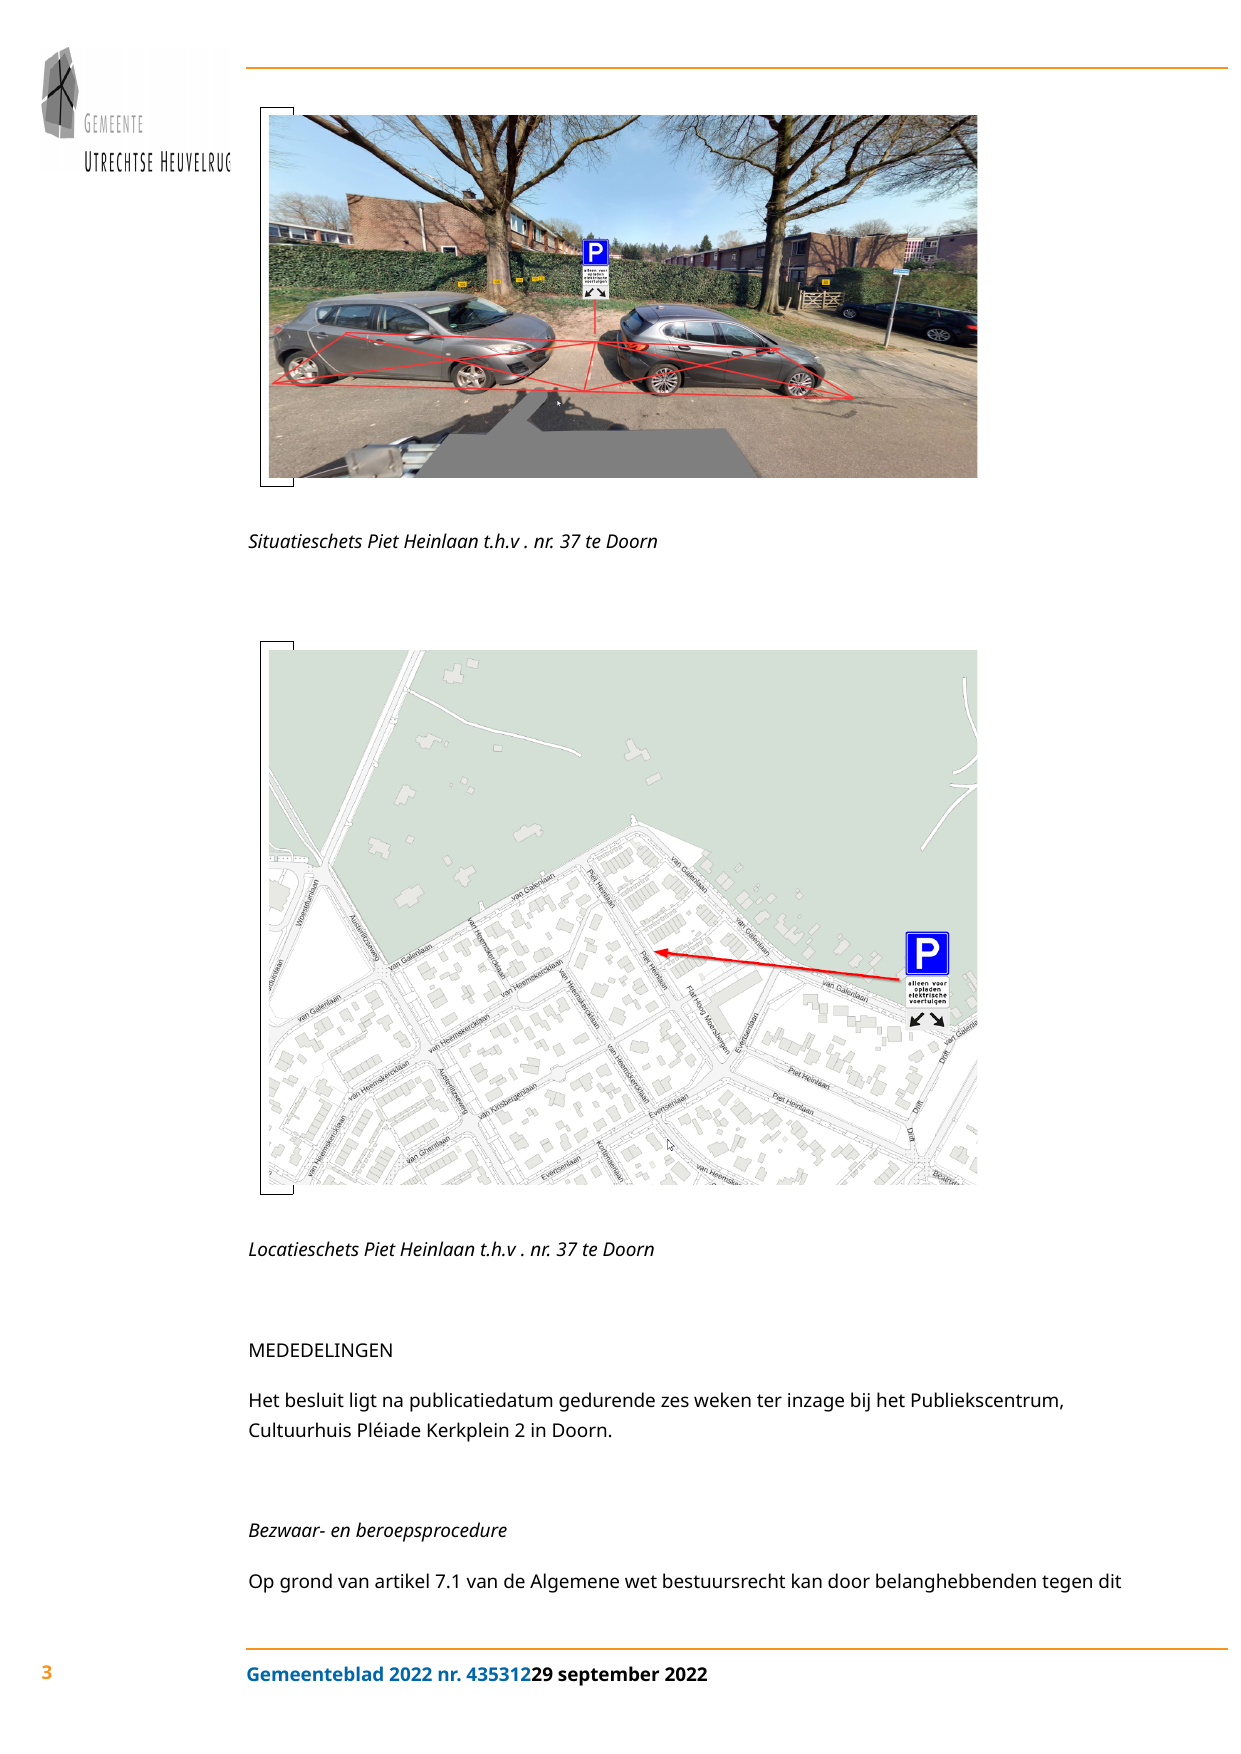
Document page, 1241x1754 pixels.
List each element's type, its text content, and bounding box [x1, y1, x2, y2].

text Locatieschets Piet Heinlaan t.h.v . nr. 37 te Doorn [248, 1236, 1152, 1262]
text Situatieschets Piet Heinlaan t.h.v . nr. 37 te Doorn [248, 529, 1152, 554]
text MEDEDELINGEN [248, 1337, 1152, 1363]
text Op grond van artikel 7.1 van de Algemene wet bestuursrecht kan door belanghebbenden tegen dit [248, 1568, 1152, 1594]
picture [41, 47, 231, 172]
text Bezwaar- en beroepsprocedure [248, 1518, 1152, 1543]
picture [268, 115, 978, 478]
text Het besluit ligt na publicatiedatum gedurende zes weken ter inzage bij het Publiekscentrum, Cultuurhuis Pléiade Kerkplein 2 in Doorn. [248, 1387, 1152, 1443]
picture [268, 650, 978, 1185]
